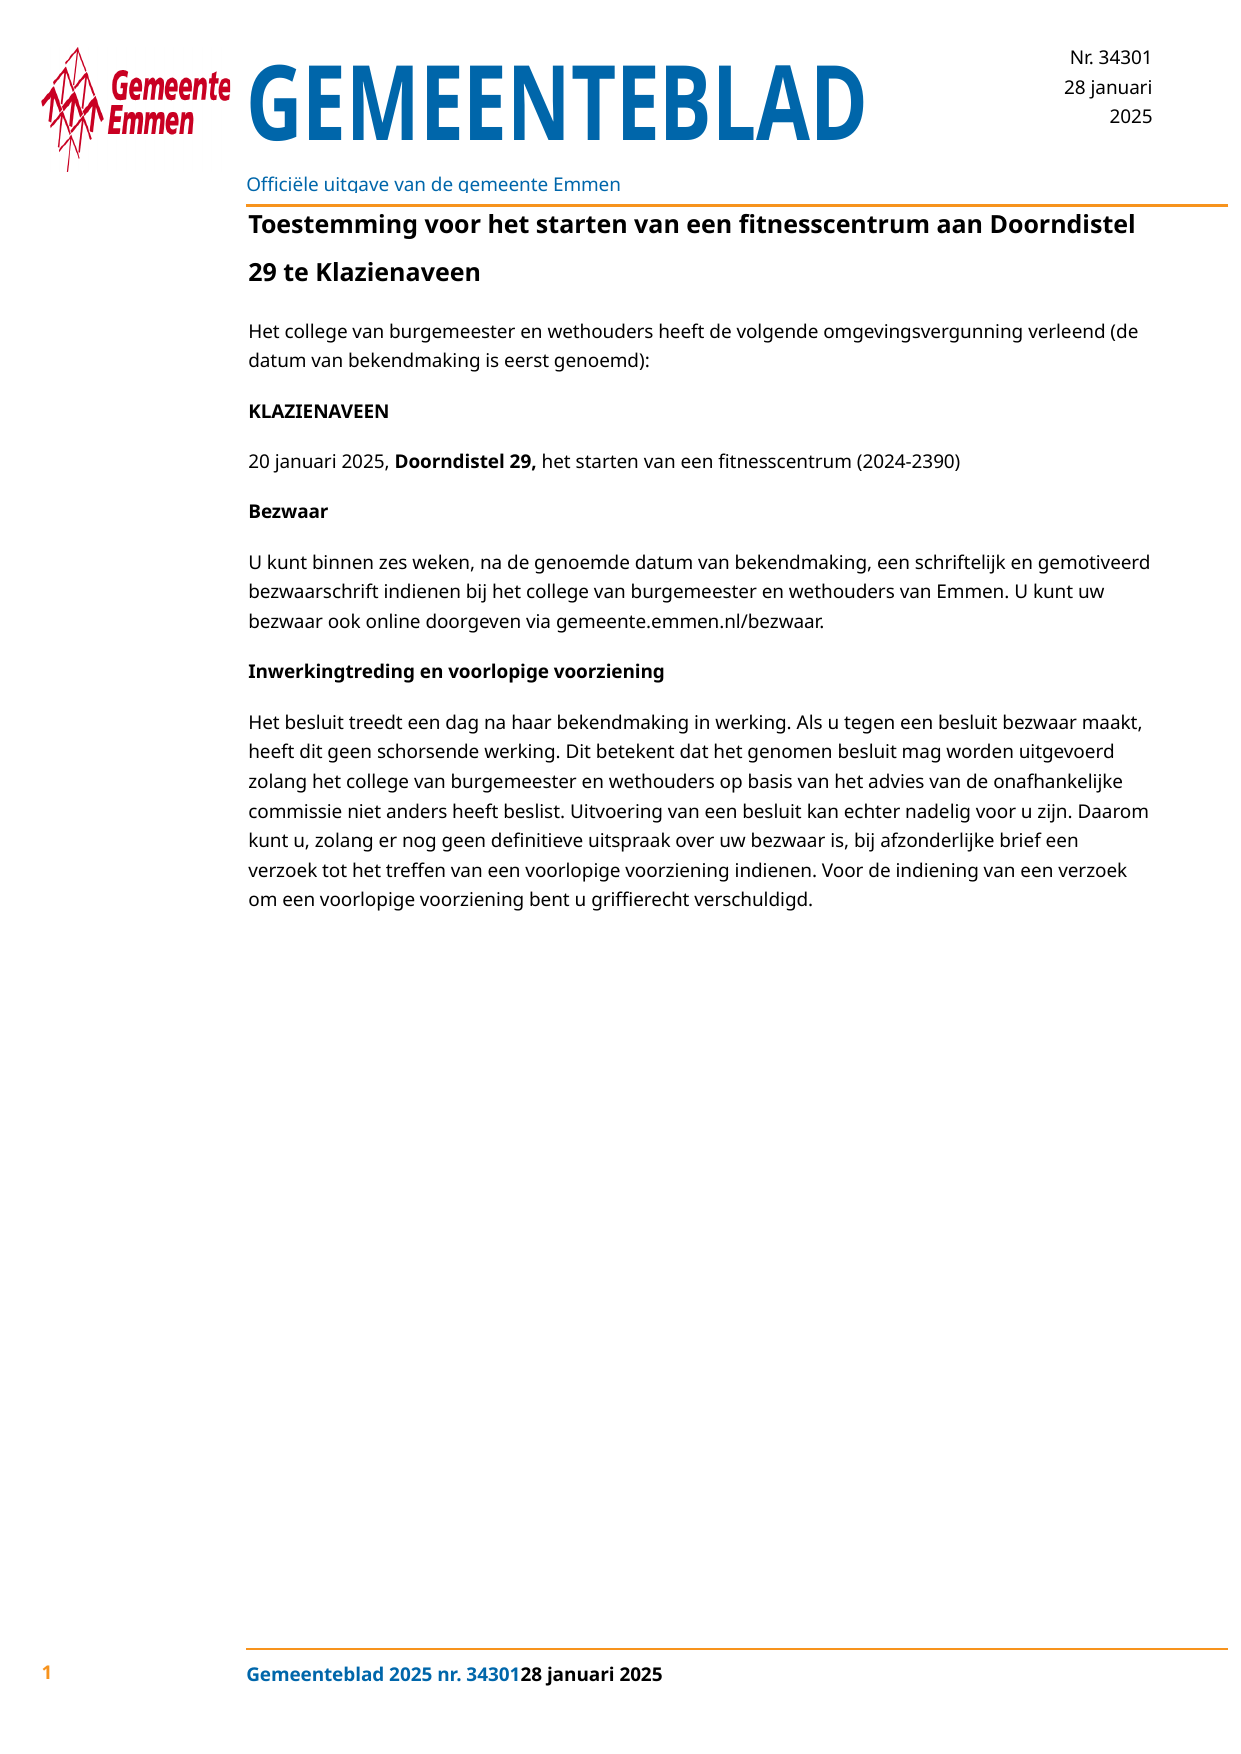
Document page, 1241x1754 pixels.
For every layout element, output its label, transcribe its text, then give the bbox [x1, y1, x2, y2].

text Bezwaar [248, 499, 1152, 524]
text U kunt binnen zes weken, na de genoemde datum van bekendmaking, een schriftelijk en gemotiveerd bezwaarschrift indienen bij het college van burgemeester en wethouders van Emmen. U kunt uw bezwaar ook online doorgeven via gemeente.emmen.nl/bezwaar. [248, 549, 1152, 634]
text Inwerkingtreding en voorlopige voorziening [248, 659, 1152, 684]
text Toestemming voor het starten van een fitnesscentrum aan Doorndistel 29 te Klazienaveen [248, 207, 1152, 288]
text KLAZIENAVEEN [248, 398, 1152, 424]
text 20 januari 2025, Doorndistel 29, het starten van een fitnesscentrum (2024-2390) [248, 448, 1152, 474]
text Het college van burgemeester en wethouders heeft de volgende omgevingsvergunning verleend (de datum van bekendmaking is eerst genoemd): [248, 318, 1152, 373]
text Het besluit treedt een dag na haar bekendmaking in werking. Als u tegen een besluit bezwaar maakt, heeft dit geen schorsende werking. Dit betekent dat het genomen besluit mag worden uitgevoerd zolang het college van burgemeester en wethouders op basis van het advies van de onafhankelijke commissie niet anders heeft beslist. Uitvoering van een besluit kan echter nadelig voor u zijn. Daarom kunt u, zolang er nog geen definitieve uitspraak over uw bezwaar is, bij afzonderlijke brief een verzoek tot het treffen van een voorlopige voorziening indienen. Voor de indiening van een verzoek om een voorlopige voorziening bent u griffierecht verschuldigd. [248, 709, 1152, 912]
picture [41, 47, 231, 172]
